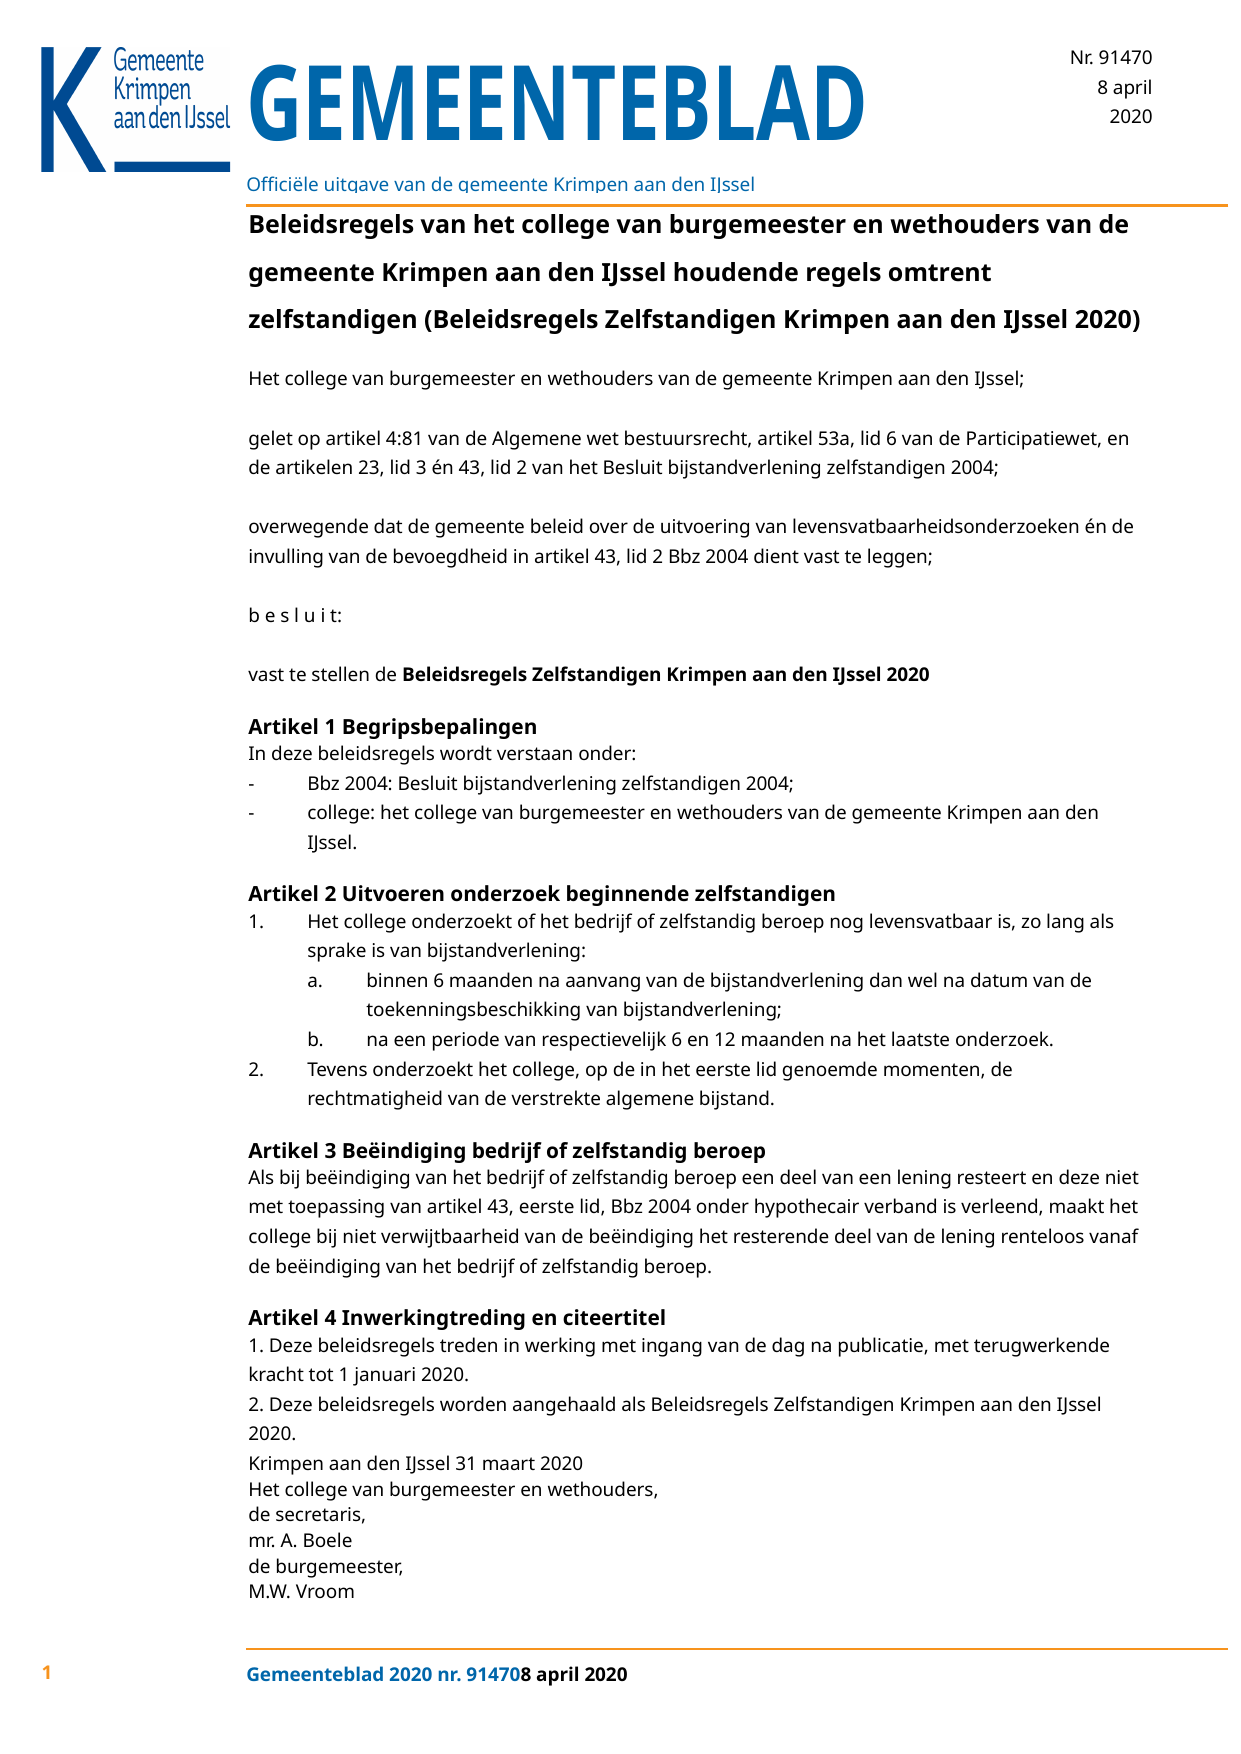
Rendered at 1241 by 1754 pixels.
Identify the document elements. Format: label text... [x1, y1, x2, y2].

text 2. Deze beleidsregels worden aangehaald als Beleidsregels Zelfstandigen Krimpen aan den IJssel 2020. [248, 1391, 1152, 1446]
text Artikel 1 Begripsbepalingen [248, 712, 1152, 740]
list binnen 6 maanden na aanvang van de bijstandverlening dan wel na datum van de toekenningsbeschikking van bijstandverlening; [307, 967, 1152, 1022]
text overwegende dat de gemeente beleid over de uitvoering van levensvatbaarheidsonderzoeken én de invulling van de bevoegdheid in artikel 43, lid 2 Bbz 2004 dient vast te leggen; [248, 513, 1152, 569]
text de secretaris, [248, 1502, 1152, 1527]
list Bbz 2004: Besluit bijstandverlening zelfstandigen 2004; [248, 770, 1152, 796]
text Het college van burgemeester en wethouders, [248, 1476, 1152, 1502]
text de burgemeester, [248, 1553, 1152, 1579]
text In deze beleidsregels wordt verstaan onder: [248, 740, 1152, 766]
list college: het college van burgemeester en wethouders van de gemeente Krimpen aan den IJssel. [248, 799, 1152, 855]
text M.W. Vroom [248, 1579, 1152, 1604]
picture [41, 47, 231, 172]
text vast te stellen de Beleidsregels Zelfstandigen Krimpen aan den IJssel 2020 [248, 661, 1152, 687]
text b e s l u i t: [248, 602, 1152, 628]
text Artikel 4 Inwerkingtreding en citeertitel [248, 1303, 1152, 1332]
text gelet op artikel 4:81 van de Algemene wet bestuursrecht, artikel 53a, lid 6 van de Participatiewet, en de artikelen 23, lid 3 én 43, lid 2 van het Besluit bijstandverlening zelfstandigen 2004; [248, 425, 1152, 480]
list Tevens onderzoekt het college, op de in het eerste lid genoemde momenten, de rechtmatigheid van de verstrekte algemene bijstand. [248, 1056, 1152, 1111]
text 1. Deze beleidsregels treden in werking met ingang van de dag na publicatie, met terugwerkende kracht tot 1 januari 2020. [248, 1332, 1152, 1387]
list na een periode van respectievelijk 6 en 12 maanden na het laatste onderzoek. [307, 1026, 1152, 1052]
text Krimpen aan den IJssel 31 maart 2020 [248, 1450, 1152, 1476]
text mr. A. Boele [248, 1527, 1152, 1553]
list Het college onderzoekt of het bedrijf of zelfstandig beroep nog levensvatbaar is, zo lang als sprake is van bijstandverlening: [248, 908, 1152, 963]
text Artikel 2 Uitvoeren onderzoek beginnende zelfstandigen [248, 879, 1152, 908]
text Beleidsregels van het college van burgemeester en wethouders van de gemeente Krimpen aan den IJssel houdende regels omtrent zelfstandigen (Beleidsregels Zelfstandigen Krimpen aan den IJssel 2020) [248, 207, 1152, 336]
text Als bij beëindiging van het bedrijf of zelfstandig beroep een deel van een lening resteert en deze niet met toepassing van artikel 43, eerste lid, Bbz 2004 onder hypothecair verband is verleend, maakt het college bij niet verwijtbaarheid van de beëindiging het resterende deel van de lening renteloos vanaf de beëindiging van het bedrijf of zelfstandig beroep. [248, 1164, 1152, 1279]
text Het college van burgemeester en wethouders van de gemeente Krimpen aan den IJssel; [248, 366, 1152, 391]
text Artikel 3 Beëindiging bedrijf of zelfstandig beroep [248, 1136, 1152, 1164]
